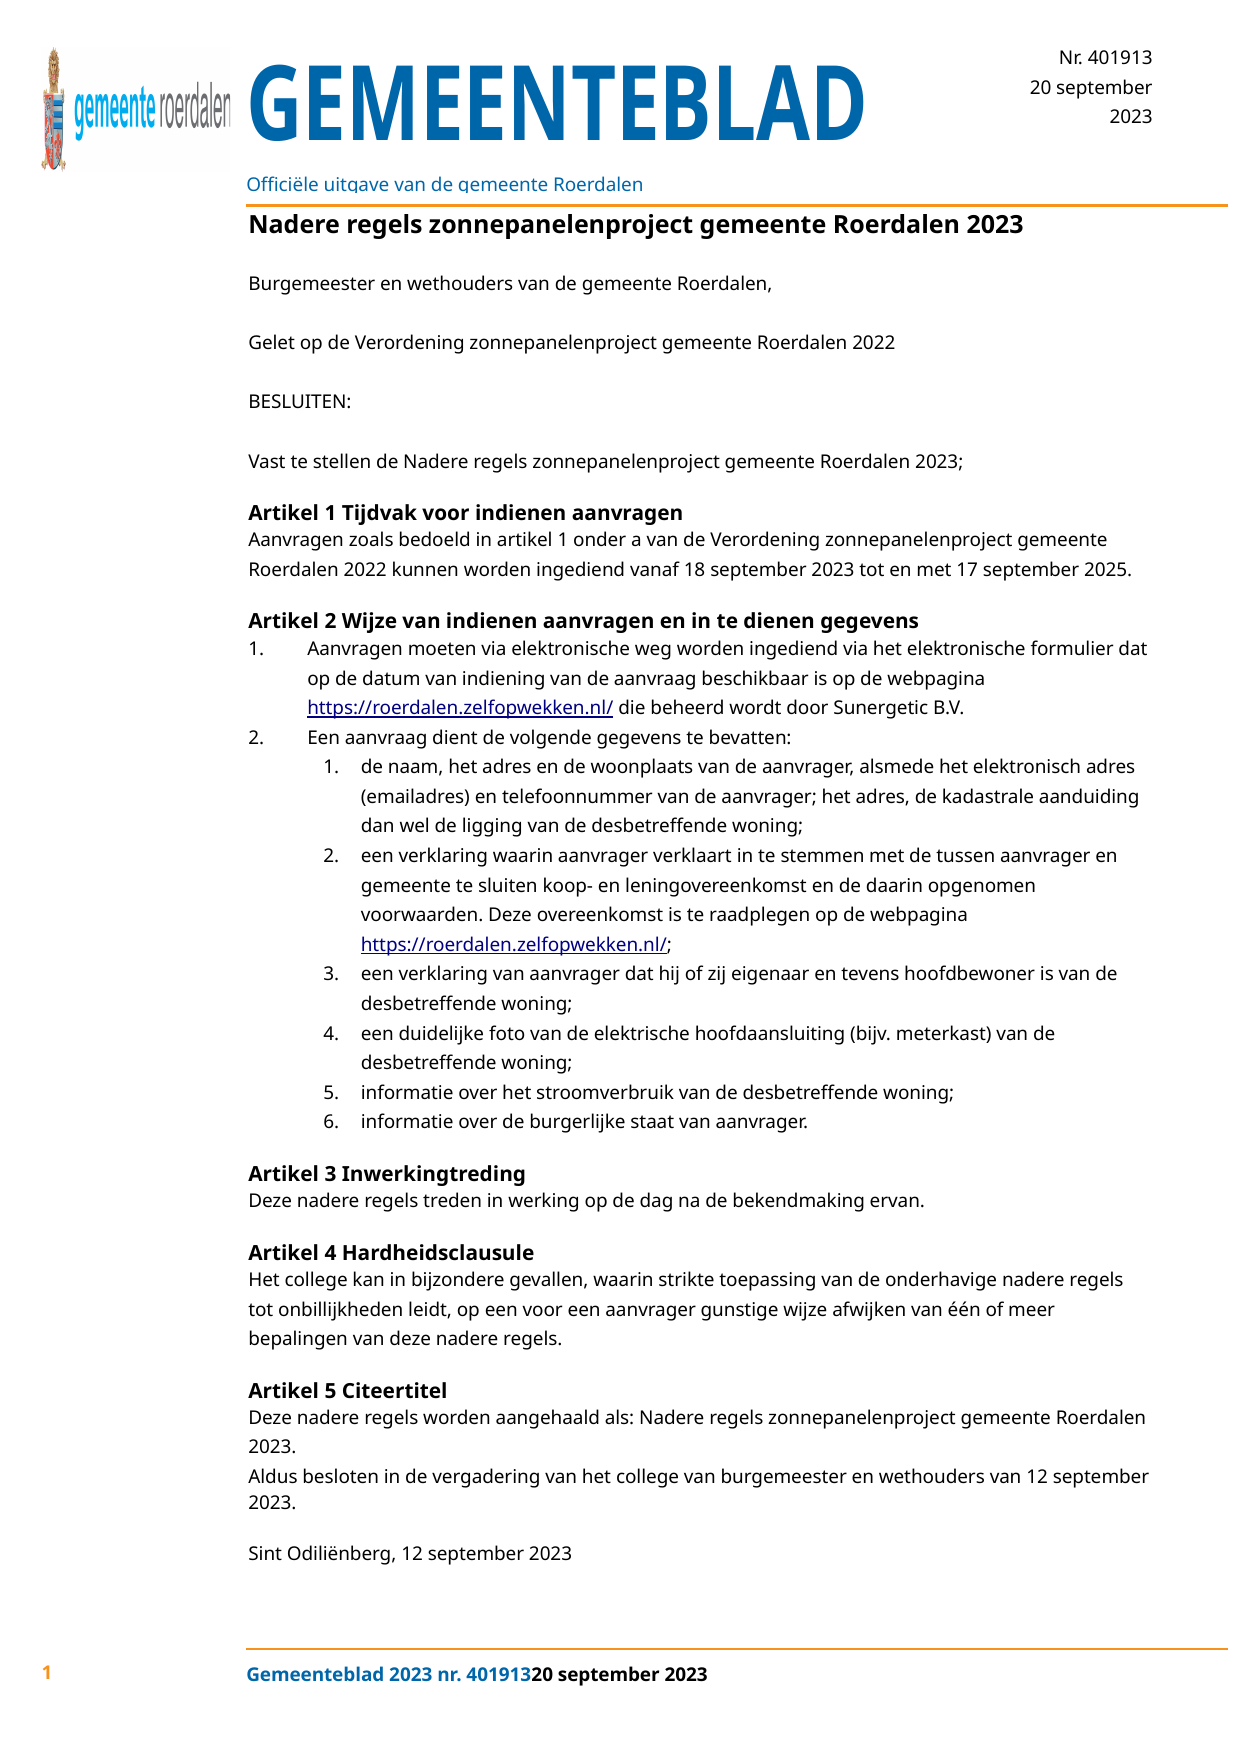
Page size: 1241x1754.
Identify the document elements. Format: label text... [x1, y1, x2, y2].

text Nadere regels zonnepanelenproject gemeente Roerdalen 2023 [248, 207, 1152, 241]
list Aanvragen moeten via elektronische weg worden ingediend via het elektronische formulier dat op de datum van indiening van de aanvraag beschikbaar is op de webpagina https://roerdalen.zelfopwekken.nl/ die beheerd wordt door Sunergetic B.V. [248, 635, 1152, 720]
text Burgemeester en wethouders van de gemeente Roerdalen, [248, 270, 1152, 296]
text Gelet op de Verordening zonnepanelenproject gemeente Roerdalen 2022 [248, 329, 1152, 355]
list de naam, het adres en de woonplaats van de aanvrager, alsmede het elektronisch adres (emailadres) en telefoonnummer van de aanvrager; het adres, de kadastrale aanduiding dan wel de ligging van de desbetreffende woning; [323, 753, 1152, 838]
picture [41, 47, 231, 172]
list informatie over het stroomverbruik van de desbetreffende woning; [323, 1079, 1152, 1104]
text Deze nadere regels treden in werking op de dag na de bekendmaking ervan. [248, 1187, 1152, 1213]
text Artikel 1 Tijdvak voor indienen aanvragen [248, 498, 1152, 527]
text Artikel 4 Hardheidsclausule [248, 1238, 1152, 1266]
text Deze nadere regels worden aangehaald als: Nadere regels zonnepanelenproject gemeente Roerdalen 2023. [248, 1404, 1152, 1459]
text Artikel 5 Citeertitel [248, 1376, 1152, 1404]
text Sint Odiliënberg, 12 september 2023 [248, 1541, 1152, 1566]
text Artikel 3 Inwerkingtreding [248, 1159, 1152, 1187]
list een duidelijke foto van de elektrische hoofdaansluiting (bijv. meterkast) van de desbetreffende woning; [323, 1020, 1152, 1075]
list Een aanvraag dient de volgende gegevens te bevatten: [248, 724, 1152, 749]
text Vast te stellen de Nadere regels zonnepanelenproject gemeente Roerdalen 2023; [248, 448, 1152, 473]
text Aldus besloten in de vergadering van het college van burgemeester en wethouders van 12 september 2023. [248, 1463, 1152, 1515]
text BESLUITEN: [248, 389, 1152, 414]
text Artikel 2 Wijze van indienen aanvragen en in te dienen gegevens [248, 607, 1152, 635]
list een verklaring van aanvrager dat hij of zij eigenaar en tevens hoofdbewoner is van de desbetreffende woning; [323, 961, 1152, 1016]
text Aanvragen zoals bedoeld in artikel 1 onder a van de Verordening zonnepanelenproject gemeente Roerdalen 2022 kunnen worden ingediend vanaf 18 september 2023 tot en met 17 september 2025. [248, 527, 1152, 582]
text Het college kan in bijzondere gevallen, waarin strikte toepassing van de onderhavige nadere regels tot onbillijkheden leidt, op een voor een aanvrager gunstige wijze afwijken van één of meer bepalingen van deze nadere regels. [248, 1266, 1152, 1351]
list een verklaring waarin aanvrager verklaart in te stemmen met de tussen aanvrager en gemeente te sluiten koop- en leningovereenkomst en de daarin opgenomen voorwaarden. Deze overeenkomst is te raadplegen op de webpagina https://roerdalen.zelfopwekken.nl/; [323, 842, 1152, 957]
list informatie over de burgerlijke staat van aanvrager. [323, 1108, 1152, 1134]
